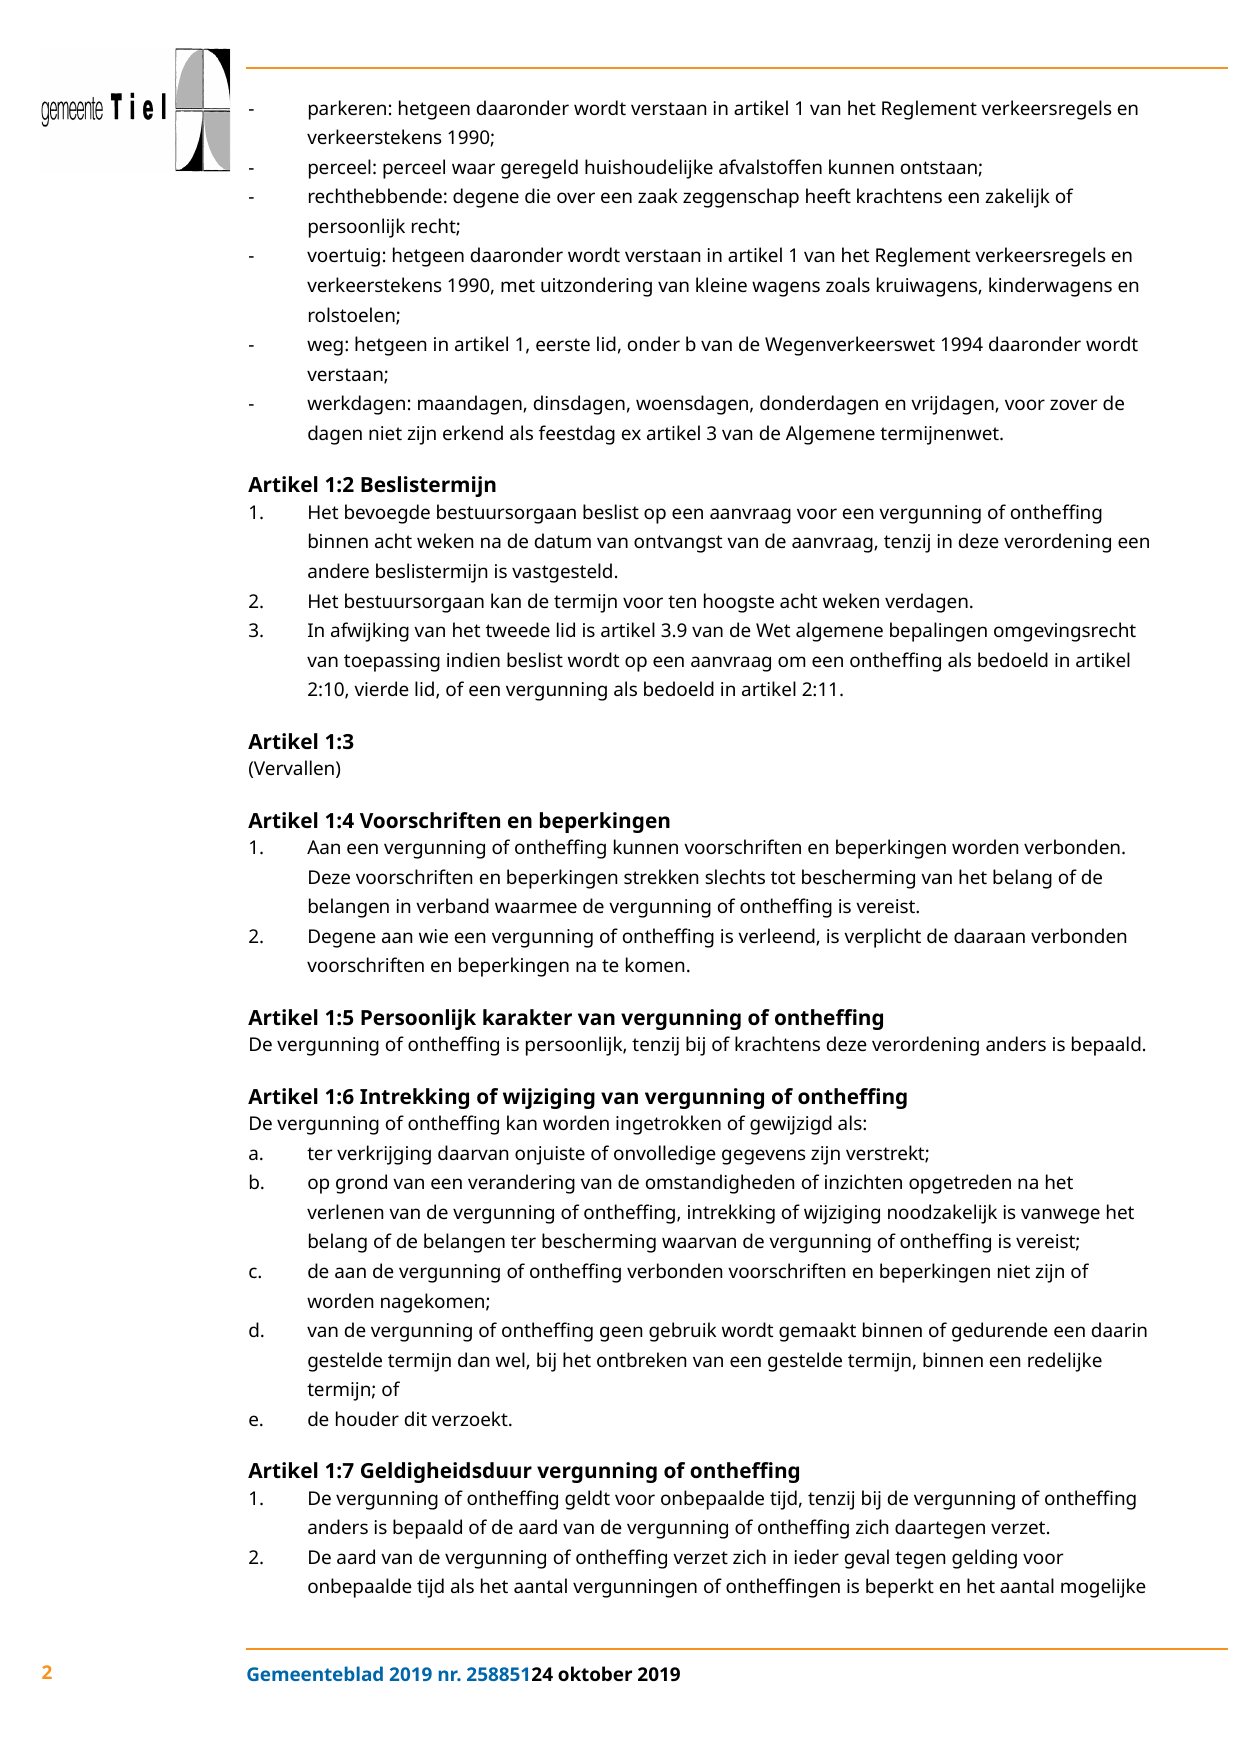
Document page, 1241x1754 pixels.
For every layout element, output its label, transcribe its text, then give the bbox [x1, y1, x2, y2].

list op grond van een verandering van de omstandigheden of inzichten opgetreden na het verlenen van de vergunning of ontheffing, intrekking of wijziging noodzakelijk is vanwege het belang of de belangen ter bescherming waarvan de vergunning of ontheffing is vereist; [248, 1169, 1152, 1254]
text (Vervallen) [248, 755, 1152, 781]
list parkeren: hetgeen daaronder wordt verstaan in artikel 1 van het Reglement verkeersregels en verkeerstekens 1990; [248, 95, 1152, 150]
list van de vergunning of ontheffing geen gebruik wordt gemaakt binnen of gedurende een daarin gestelde termijn dan wel, bij het ontbreken van een gestelde termijn, binnen een redelijke termijn; of [248, 1317, 1152, 1402]
list Aan een vergunning of ontheffing kunnen voorschriften en beperkingen worden verbonden. Deze voorschriften en beperkingen strekken slechts tot bescherming van het belang of de belangen in verband waarmee de vergunning of ontheffing is vereist. [248, 834, 1152, 919]
list perceel: perceel waar geregeld huishoudelijke afvalstoffen kunnen ontstaan; [248, 154, 1152, 180]
text Artikel 1:3 [248, 727, 1152, 755]
list In afwijking van het tweede lid is artikel 3.9 van de Wet algemene bepalingen omgevingsrecht van toepassing indien beslist wordt op een aanvraag om een ontheffing als bedoeld in artikel 2:10, vierde lid, of een vergunning als bedoeld in artikel 2:11. [248, 617, 1152, 702]
list rechthebbende: degene die over een zaak zeggenschap heeft krachtens een zakelijk of persoonlijk recht; [248, 183, 1152, 239]
text De vergunning of ontheffing kan worden ingetrokken of gewijzigd als: [248, 1110, 1152, 1136]
list de houder dit verzoekt. [248, 1406, 1152, 1432]
picture [41, 47, 231, 172]
text Artikel 1:5 Persoonlijk karakter van vergunning of ontheffing [248, 1003, 1152, 1031]
text Artikel 1:6 Intrekking of wijziging van vergunning of ontheffing [248, 1082, 1152, 1110]
list Degene aan wie een vergunning of ontheffing is verleend, is verplicht de daaraan verbonden voorschriften en beperkingen na te komen. [248, 923, 1152, 978]
list De vergunning of ontheffing geldt voor onbepaalde tijd, tenzij bij de vergunning of ontheffing anders is bepaald of de aard van de vergunning of ontheffing zich daartegen verzet. [248, 1485, 1152, 1540]
list Het bestuursorgaan kan de termijn voor ten hoogste acht weken verdagen. [248, 588, 1152, 613]
text Artikel 1:4 Voorschriften en beperkingen [248, 806, 1152, 834]
text Artikel 1:2 Beslistermijn [248, 471, 1152, 499]
text De vergunning of ontheffing is persoonlijk, tenzij bij of krachtens deze verordening anders is bepaald. [248, 1031, 1152, 1057]
list Het bevoegde bestuursorgaan beslist op een aanvraag voor een vergunning of ontheffing binnen acht weken na de datum van ontvangst van de aanvraag, tenzij in deze verordening een andere beslistermijn is vastgesteld. [248, 499, 1152, 584]
list werkdagen: maandagen, dinsdagen, woensdagen, donderdagen en vrijdagen, voor zover de dagen niet zijn erkend als feestdag ex artikel 3 van de Algemene termijnenwet. [248, 391, 1152, 446]
list ter verkrijging daarvan onjuiste of onvolledige gegevens zijn verstrekt; [248, 1140, 1152, 1166]
list voertuig: hetgeen daaronder wordt verstaan in artikel 1 van het Reglement verkeersregels en verkeerstekens 1990, met uitzondering van kleine wagens zoals kruiwagens, kinderwagens en rolstoelen; [248, 243, 1152, 328]
list De aard van de vergunning of ontheffing verzet zich in ieder geval tegen gelding voor onbepaalde tijd als het aantal vergunningen of ontheffingen is beperkt en het aantal mogelijke [248, 1544, 1152, 1599]
list weg: hetgeen in artikel 1, eerste lid, onder b van de Wegenverkeerswet 1994 daaronder wordt verstaan; [248, 331, 1152, 387]
list de aan de vergunning of ontheffing verbonden voorschriften en beperkingen niet zijn of worden nagekomen; [248, 1258, 1152, 1313]
text Artikel 1:7 Geldigheidsduur vergunning of ontheffing [248, 1457, 1152, 1485]
